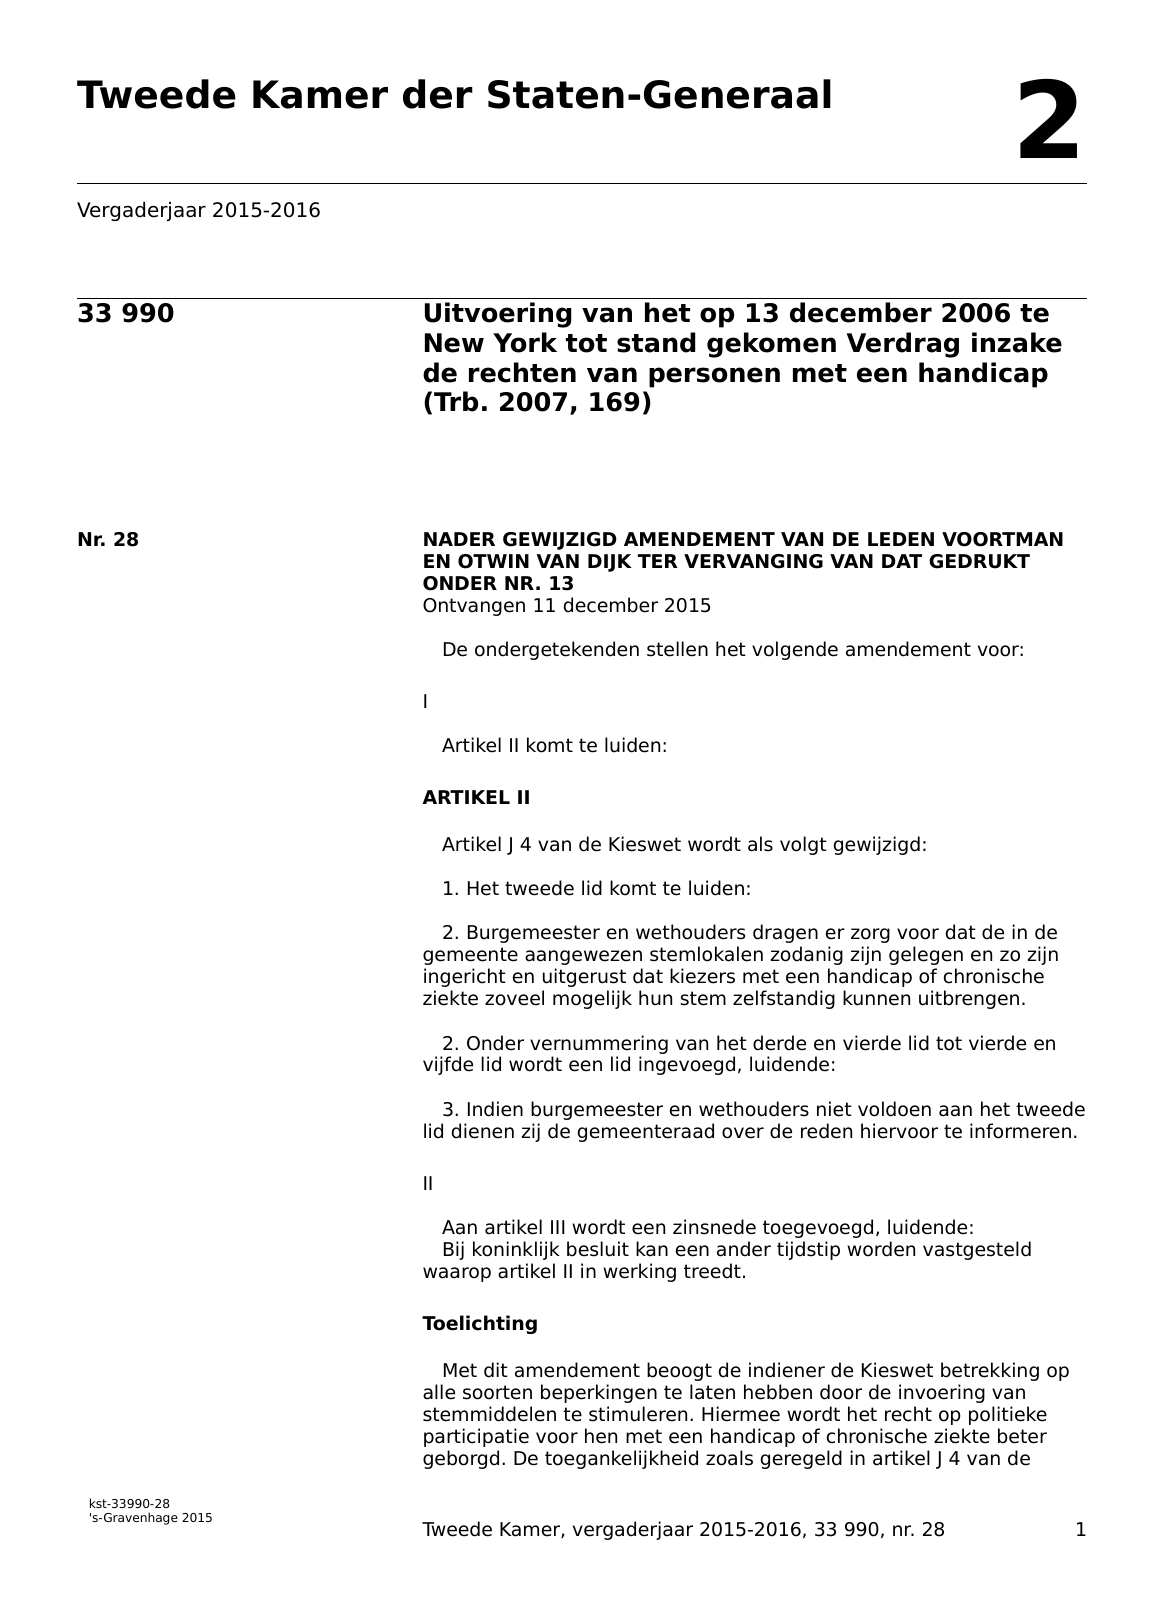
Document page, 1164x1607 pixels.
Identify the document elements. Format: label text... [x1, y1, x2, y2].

text Aan artikel III wordt een zinsnede toegevoegd, luidende: [422, 1217, 1087, 1239]
text kst-33990-28 [88, 1497, 323, 1511]
subtitle Nr. 28 NADER GEWIJZIGD AMENDEMENT VAN DE LEDEN VOORTMAN EN OTWIN VAN DIJK TER VERVANGING VAN DAT GEDRUKT ONDER NR. 13 [77, 529, 1087, 595]
text Ontvangen 11 december 2015 [422, 595, 1087, 617]
table_cell Vergaderjaar 2015-2016 [77, 184, 1087, 298]
table_header Tweede Kamer der Staten-Generaal [77, 59, 886, 183]
table_header 2 [886, 59, 1087, 183]
subtitle 33 990 Uitvoering van het op 13 december 2006 te New York tot stand gekomen Verdrag inzake de rechten van personen met een handicap (Trb. 2007, 169) [77, 299, 1087, 418]
subtitle II [422, 1172, 1087, 1194]
text Met dit amendement beoogt de indiener de Kieswet betrekking op alle soorten beperkingen te laten hebben door de invoering van stemmiddelen te stimuleren. Hiermee wordt het recht op politieke participatie voor hen met een handicap of chronische ziekte beter geborgd. De toegankelijkheid zoals geregeld in artikel J 4 van de [422, 1359, 1087, 1469]
subtitle ARTIKEL II [422, 787, 1087, 809]
subtitle Toelichting [422, 1313, 1087, 1334]
text 2. Burgemeester en wethouders dragen er zorg voor dat de in de gemeente aangewezen stemlokalen zodanig zijn gelegen en zo zijn ingericht en uitgerust dat kiezers met een handicap of chronische ziekte zoveel mogelijk hun stem zelfstandig kunnen uitbrengen. [422, 922, 1087, 1010]
text 's-Gravenhage 2015 [88, 1511, 323, 1525]
text 1. Het tweede lid komt te luiden: [422, 878, 1087, 900]
text Artikel J 4 van de Kieswet wordt als volgt gewijzigd: [422, 834, 1087, 856]
text 2. Onder vernummering van het derde en vierde lid tot vierde en vijfde lid wordt een lid ingevoegd, luidende: [422, 1032, 1087, 1076]
text Artikel II komt te luiden: [422, 735, 1087, 757]
text Bij koninklijk besluit kan een ander tijdstip worden vastgesteld waarop artikel II in werking treedt. [422, 1239, 1087, 1283]
text De ondergetekenden stellen het volgende amendement voor: [422, 639, 1087, 661]
text 3. Indien burgemeester en wethouders niet voldoen aan het tweede lid dienen zij de gemeenteraad over de reden hiervoor te informeren. [422, 1098, 1087, 1142]
subtitle I [422, 691, 1087, 713]
